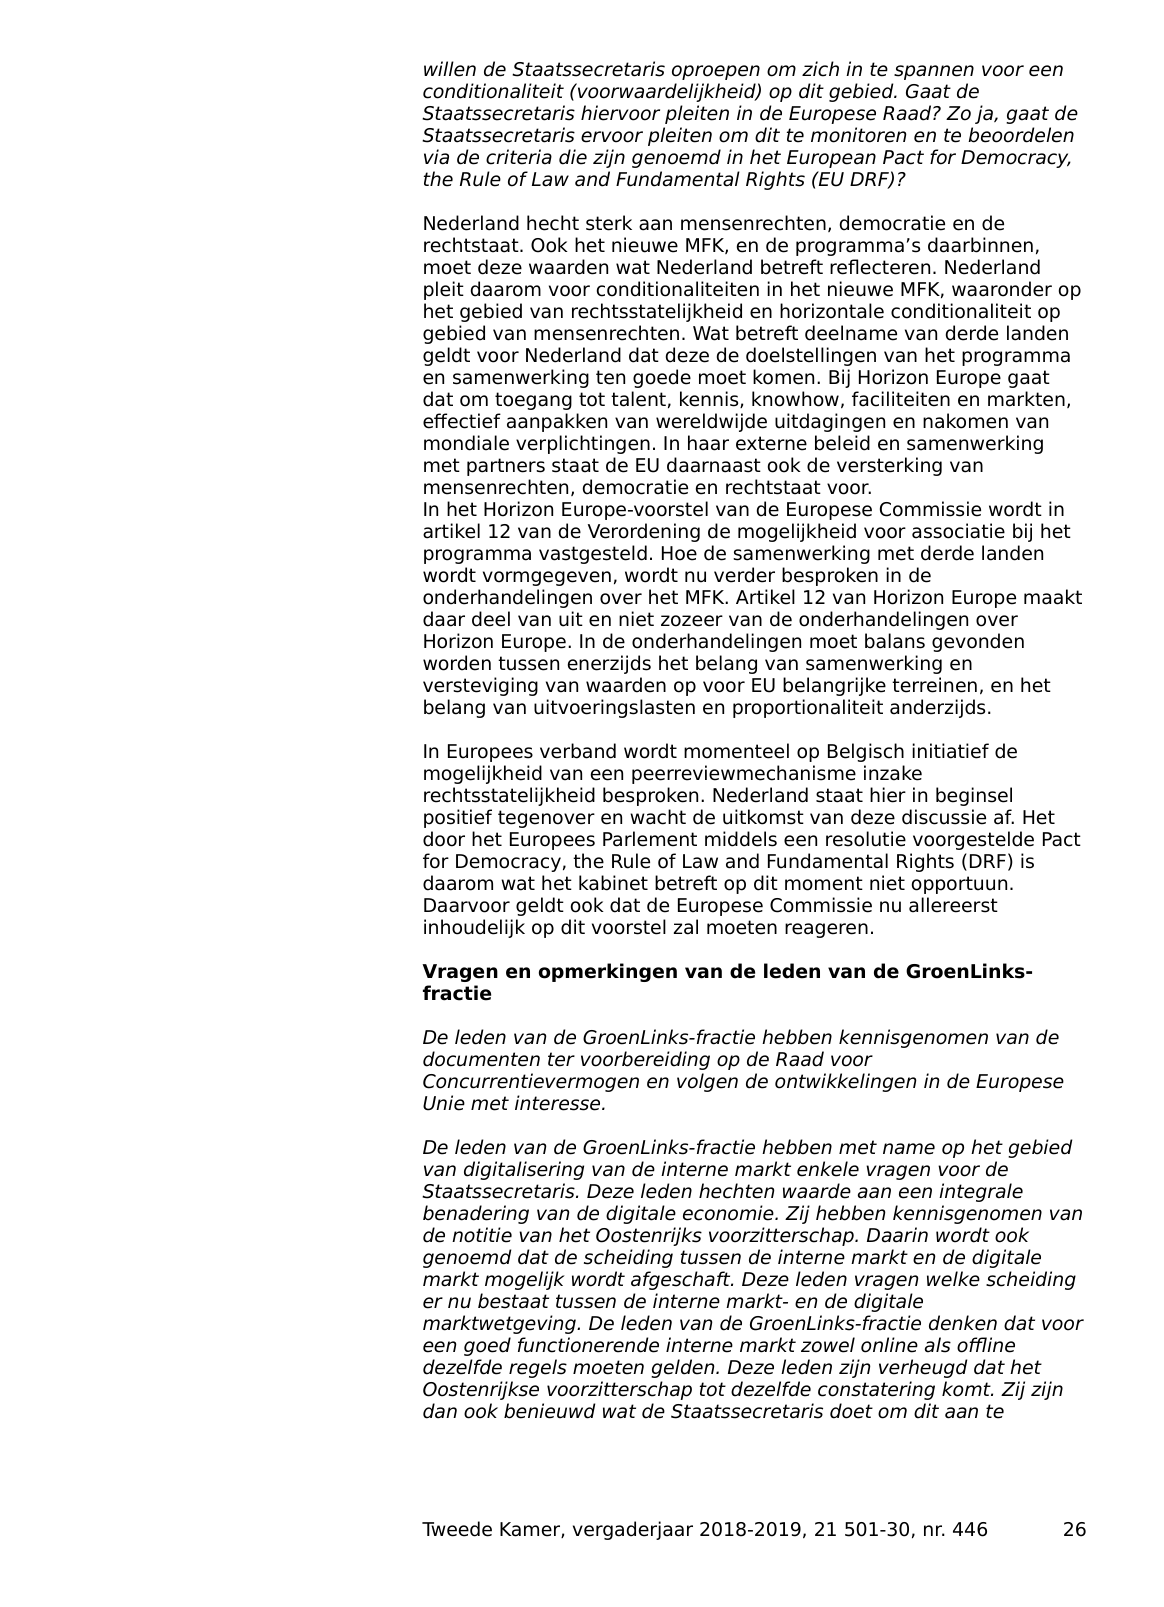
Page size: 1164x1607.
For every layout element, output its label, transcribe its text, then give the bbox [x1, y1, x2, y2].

subtitle Vragen en opmerkingen van de leden van de GroenLinks-fractie [422, 961, 1087, 1005]
text De leden van de GroenLinks-fractie hebben kennisgenomen van de documenten ter voorbereiding op de Raad voor Concurrentievermogen en volgen de ontwikkelingen in de Europese Unie met interesse. [422, 1027, 1087, 1115]
text willen de Staatssecretaris oproepen om zich in te spannen voor een conditionaliteit (voorwaardelijkheid) op dit gebied. Gaat de Staatssecretaris hiervoor pleiten in de Europese Raad? Zo ja, gaat de Staatssecretaris ervoor pleiten om dit te monitoren en te beoordelen via de criteria die zijn genoemd in het European Pact for Democracy, the Rule of Law and Fundamental Rights (EU DRF)? [422, 59, 1087, 191]
text De leden van de GroenLinks-fractie hebben met name op het gebied van digitalisering van de interne markt enkele vragen voor de Staatssecretaris. Deze leden hechten waarde aan een integrale benadering van de digitale economie. Zij hebben kennisgenomen van de notitie van het Oostenrijks voorzitterschap. Daarin wordt ook genoemd dat de scheiding tussen de interne markt en de digitale markt mogelijk wordt afgeschaft. Deze leden vragen welke scheiding er nu bestaat tussen de interne markt- en de digitale marktwetgeving. De leden van de GroenLinks-fractie denken dat voor een goed functionerende interne markt zowel online als offline dezelfde regels moeten gelden. Deze leden zijn verheugd dat het Oostenrijkse voorzitterschap tot dezelfde constatering komt. Zij zijn dan ook benieuwd wat de Staatssecretaris doet om dit aan te [422, 1137, 1087, 1423]
text In het Horizon Europe-voorstel van de Europese Commissie wordt in artikel 12 van de Verordening de mogelijkheid voor associatie bij het programma vastgesteld. Hoe de samenwerking met derde landen wordt vormgegeven, wordt nu verder besproken in de onderhandelingen over het MFK. Artikel 12 van Horizon Europe maakt daar deel van uit en niet zozeer van de onderhandelingen over Horizon Europe. In de onderhandelingen moet balans gevonden worden tussen enerzijds het belang van samenwerking en versteviging van waarden op voor EU belangrijke terreinen, en het belang van uitvoeringslasten en proportionaliteit anderzijds. [422, 499, 1087, 719]
text In Europees verband wordt momenteel op Belgisch initiatief de mogelijkheid van een peerreviewmechanisme inzake rechtsstatelijkheid besproken. Nederland staat hier in beginsel positief tegenover en wacht de uitkomst van deze discussie af. Het door het Europees Parlement middels een resolutie voorgestelde Pact for Democracy, the Rule of Law and Fundamental Rights (DRF) is daarom wat het kabinet betreft op dit moment niet opportuun. Daarvoor geldt ook dat de Europese Commissie nu allereerst inhoudelijk op dit voorstel zal moeten reageren. [422, 741, 1087, 939]
text Nederland hecht sterk aan mensenrechten, democratie en de rechtstaat. Ook het nieuwe MFK, en de programma’s daarbinnen, moet deze waarden wat Nederland betreft reflecteren. Nederland pleit daarom voor conditionaliteiten in het nieuwe MFK, waaronder op het gebied van rechtsstatelijkheid en horizontale conditionaliteit op gebied van mensenrechten. Wat betreft deelname van derde landen geldt voor Nederland dat deze de doelstellingen van het programma en samenwerking ten goede moet komen. Bij Horizon Europe gaat dat om toegang tot talent, kennis, knowhow, faciliteiten en markten, effectief aanpakken van wereldwijde uitdagingen en nakomen van mondiale verplichtingen. In haar externe beleid en samenwerking met partners staat de EU daarnaast ook de versterking van mensenrechten, democratie en rechtstaat voor. [422, 213, 1087, 499]
